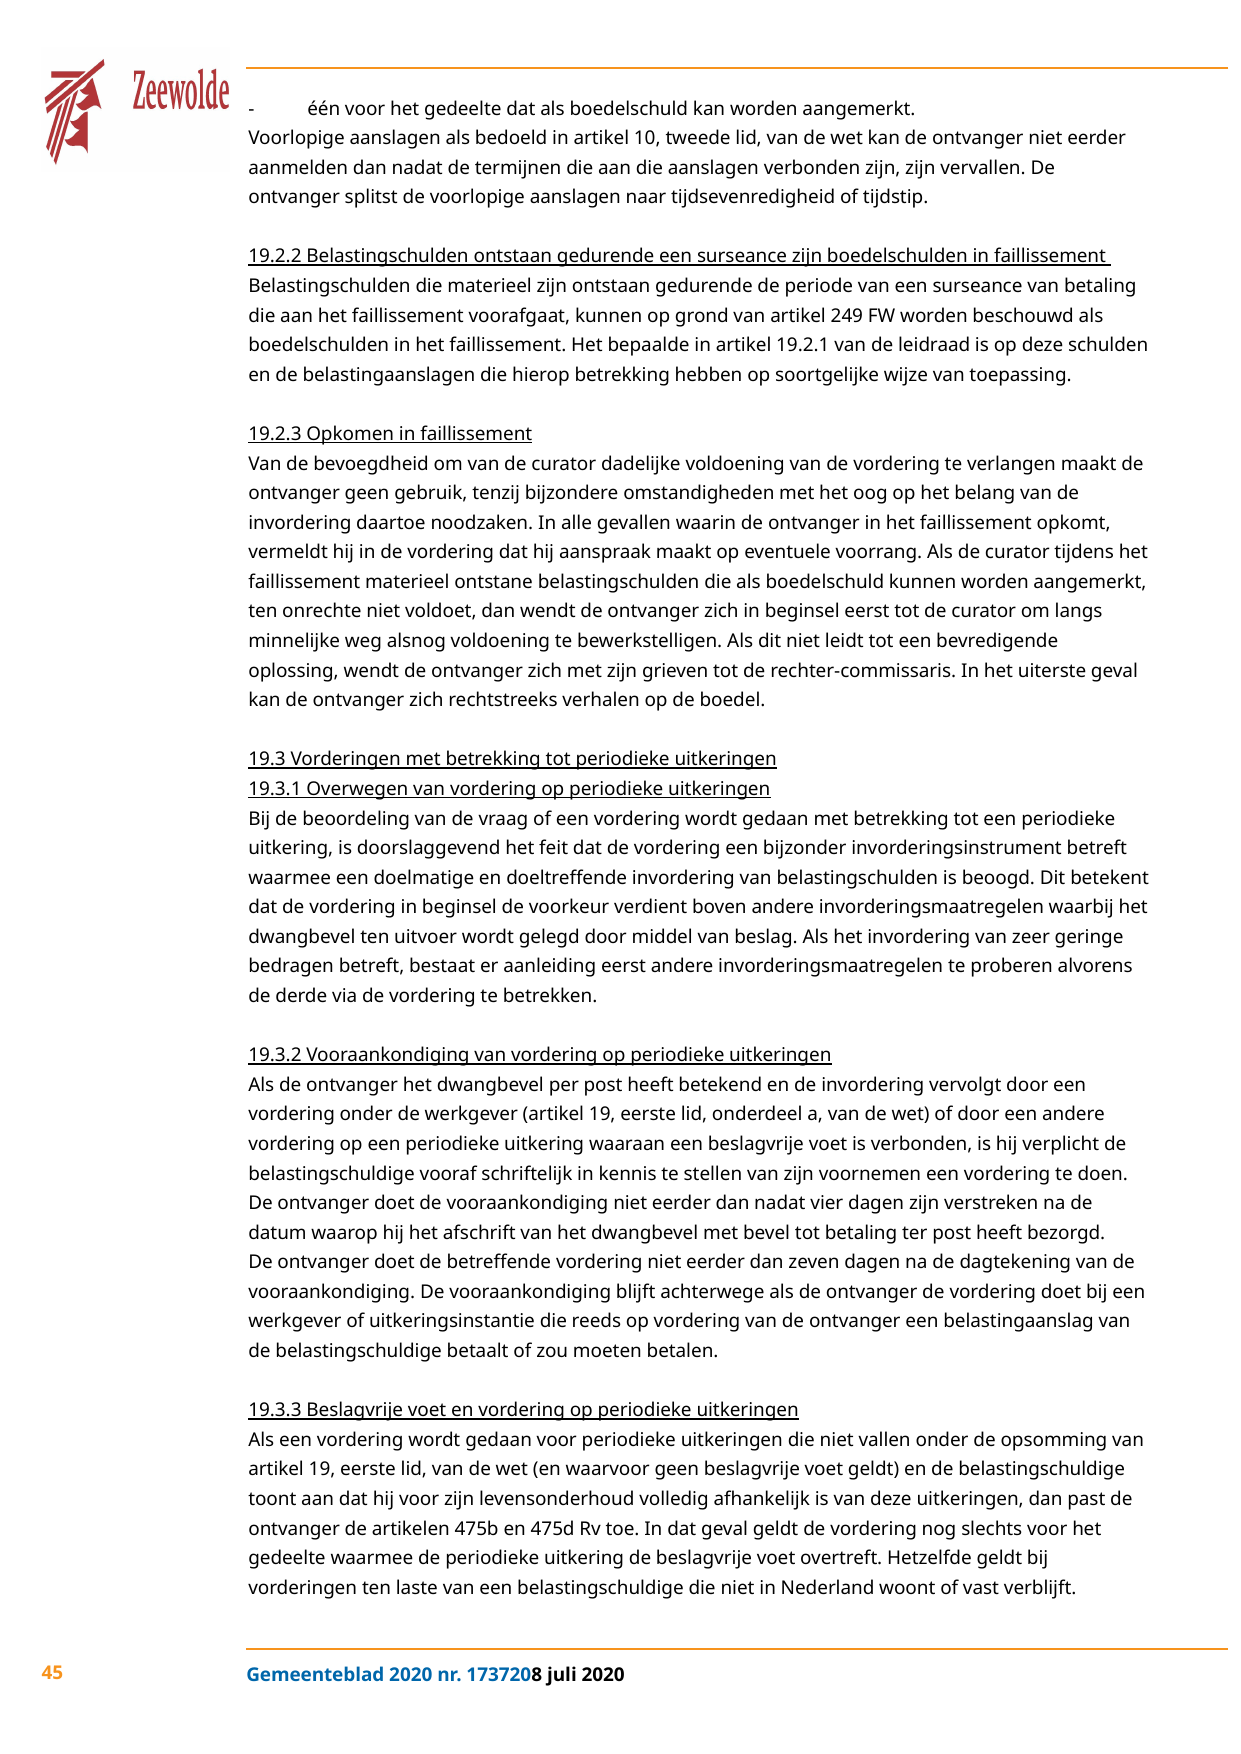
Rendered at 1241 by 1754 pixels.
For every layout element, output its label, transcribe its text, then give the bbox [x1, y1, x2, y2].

picture [41, 47, 231, 172]
text Voorlopige aanslagen als bedoeld in artikel 10, tweede lid, van de wet kan de ontvanger niet eerder aanmelden dan nadat de termijnen die aan die aanslagen verbonden zijn, zijn vervallen. De ontvanger splitst de voorlopige aanslagen naar tijdsevenredigheid of tijdstip. [248, 124, 1152, 209]
text 19.3.1 Overwegen van vordering op periodieke uitkeringen [248, 775, 1152, 801]
list één voor het gedeelte dat als boedelschuld kan worden aangemerkt. [248, 95, 1152, 121]
text Als de ontvanger het dwangbevel per post heeft betekend en de invordering vervolgt door een vordering onder de werkgever (artikel 19, eerste lid, onderdeel a, van de wet) of door een andere vordering op een periodieke uitkering waaraan een beslagvrije voet is verbonden, is hij verplicht de belastingschuldige vooraf schriftelijk in kennis te stellen van zijn voornemen een vordering te doen. [248, 1071, 1152, 1186]
text 19.3 Vorderingen met betrekking tot periodieke uitkeringen [248, 746, 1152, 771]
text Van de bevoegdheid om van de curator dadelijke voldoening van de vordering te verlangen maakt de ontvanger geen gebruik, tenzij bijzondere omstandigheden met het oog op het belang van de invordering daartoe noodzaken. In alle gevallen waarin de ontvanger in het faillissement opkomt, vermeldt hij in de vordering dat hij aanspraak maakt op eventuele voorrang. Als de curator tijdens het faillissement materieel ontstane belastingschulden die als boedelschuld kunnen worden aangemerkt, ten onrechte niet voldoet, dan wendt de ontvanger zich in beginsel eerst tot de curator om langs minnelijke weg alsnog voldoening te bewerkstelligen. Als dit niet leidt tot een bevredigende oplossing, wendt de ontvanger zich met zijn grieven tot de rechter-commissaris. In het uiterste geval kan de ontvanger zich rechtstreeks verhalen op de boedel. [248, 450, 1152, 712]
text 19.2.3 Opkomen in faillissement [248, 420, 1152, 446]
text De ontvanger doet de betreffende vordering niet eerder dan zeven dagen na de dagtekening van de vooraankondiging. De vooraankondiging blijft achterwege als de ontvanger de vordering doet bij een werkgever of uitkeringsinstantie die reeds op vordering van de ontvanger een belastingaanslag van de belastingschuldige betaalt of zou moeten betalen. [248, 1248, 1152, 1363]
text 19.3.3 Beslagvrije voet en vordering op periodieke uitkeringen [248, 1396, 1152, 1422]
text Belastingschulden die materieel zijn ontstaan gedurende de periode van een surseance van betaling die aan het faillissement voorafgaat, kunnen op grond van artikel 249 FW worden beschouwd als boedelschulden in het faillissement. Het bepaalde in artikel 19.2.1 van de leidraad is op deze schulden en de belastingaanslagen die hierop betrekking hebben op soortgelijke wijze van toepassing. [248, 272, 1152, 387]
text Als een vordering wordt gedaan voor periodieke uitkeringen die niet vallen onder de opsomming van artikel 19, eerste lid, van de wet (en waarvoor geen beslagvrije voet geldt) en de belastingschuldige toont aan dat hij voor zijn levensonderhoud volledig afhankelijk is van deze uitkeringen, dan past de ontvanger de artikelen 475b en 475d Rv toe. In dat geval geldt de vordering nog slechts voor het gedeelte waarmee de periodieke uitkering de beslagvrije voet overtreft. Hetzelfde geldt bij vorderingen ten laste van een belastingschuldige die niet in Nederland woont of vast verblijft. [248, 1426, 1152, 1600]
text 19.3.2 Vooraankondiging van vordering op periodieke uitkeringen [248, 1041, 1152, 1067]
text 19.2.2 Belastingschulden ontstaan gedurende een surseance zijn boedelschulden in faillissement [248, 243, 1152, 268]
text Bij de beoordeling van de vraag of een vordering wordt gedaan met betrekking tot een periodieke uitkering, is doorslaggevend het feit dat de vordering een bijzonder invorderingsinstrument betreft waarmee een doelmatige en doeltreffende invordering van belastingschulden is beoogd. Dit betekent dat de vordering in beginsel de voorkeur verdient boven andere invorderingsmaatregelen waarbij het dwangbevel ten uitvoer wordt gelegd door middel van beslag. Als het invordering van zeer geringe bedragen betreft, bestaat er aanleiding eerst andere invorderingsmaatregelen te proberen alvorens de derde via de vordering te betrekken. [248, 805, 1152, 1008]
text De ontvanger doet de vooraankondiging niet eerder dan nadat vier dagen zijn verstreken na de datum waarop hij het afschrift van het dwangbevel met bevel tot betaling ter post heeft bezorgd. [248, 1189, 1152, 1245]
